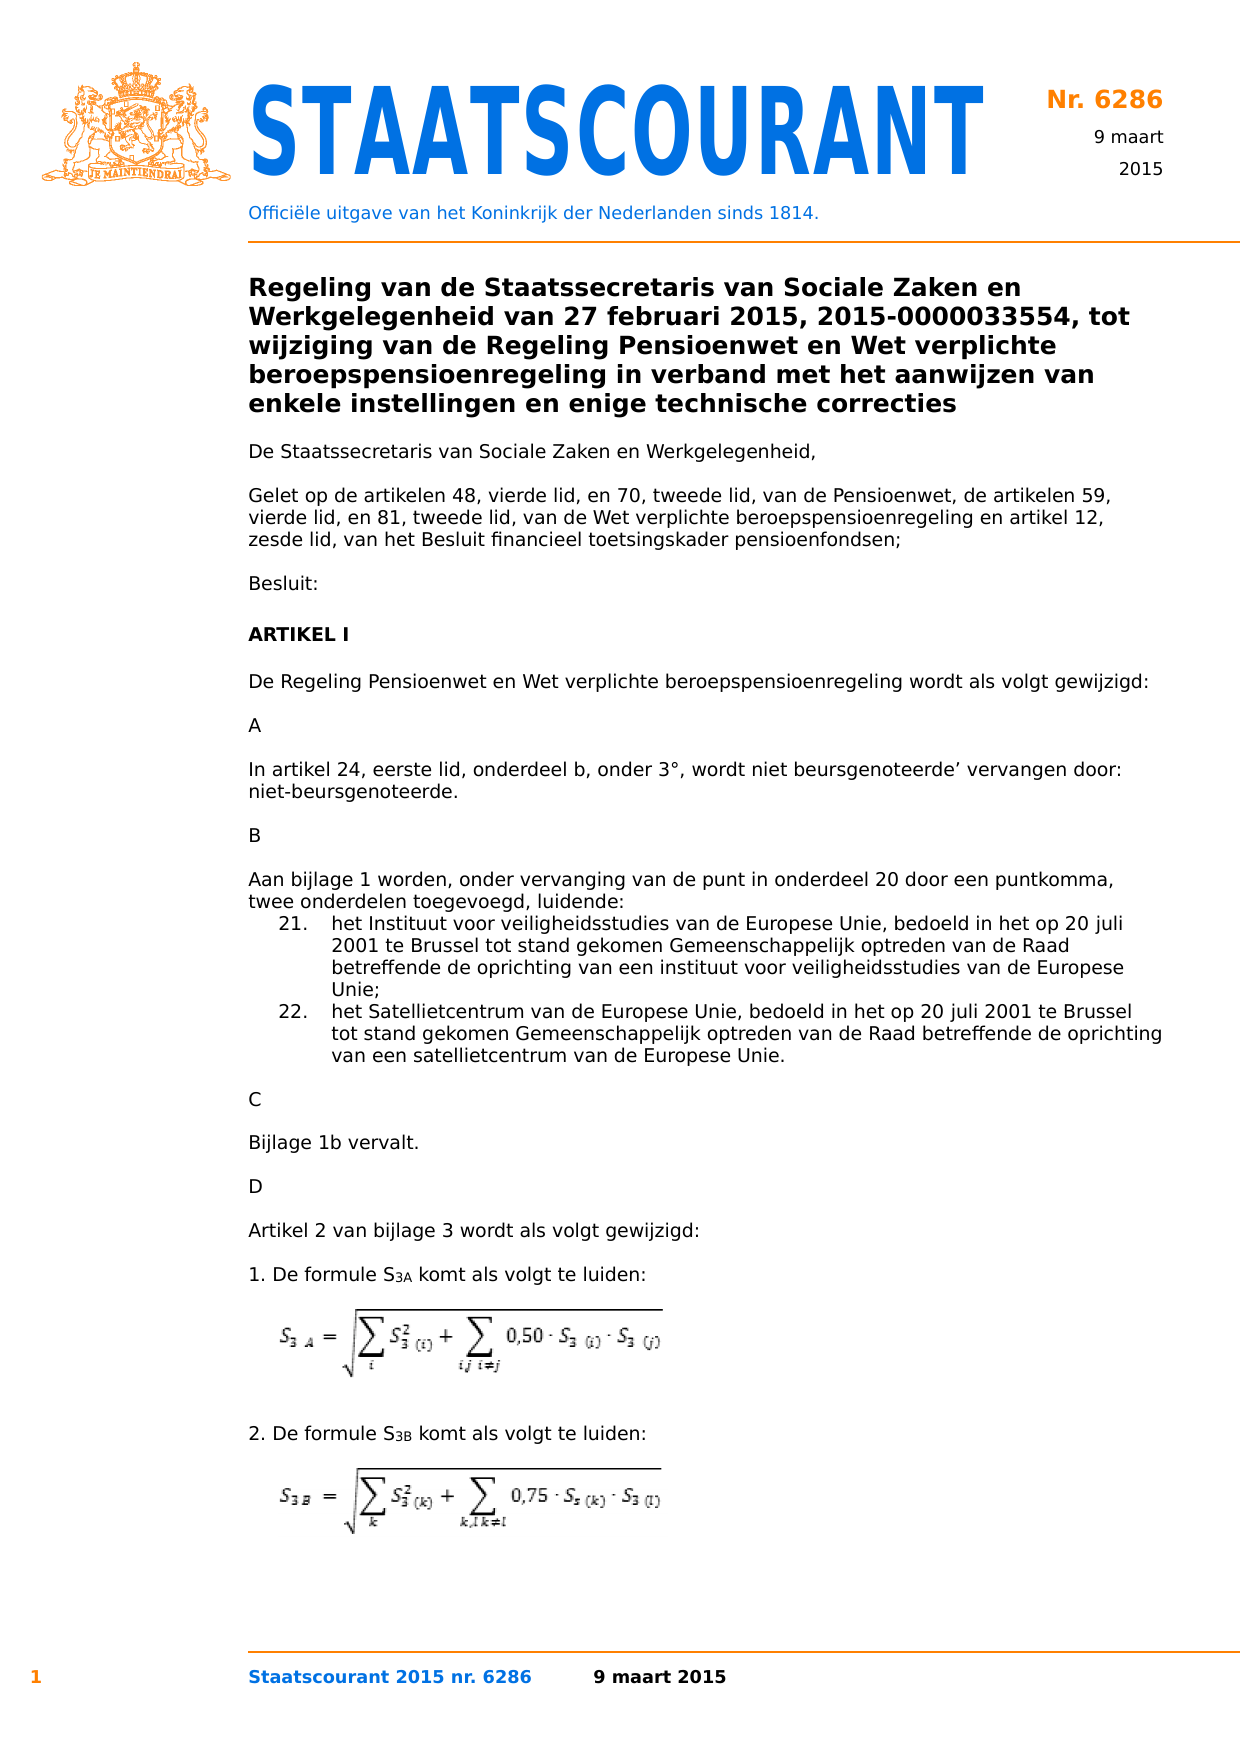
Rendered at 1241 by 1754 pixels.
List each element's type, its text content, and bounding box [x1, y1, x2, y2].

subtitle ARTIKEL I [248, 624, 1163, 646]
table_header STAATSCOURANT [248, 62, 998, 203]
picture [278, 1466, 668, 1537]
text De Regeling Pensioenwet en Wet verplichte beroepspensioenregeling wordt als volgt gewijzigd: [248, 671, 1163, 693]
table_cell Officiële uitgave van het Koninkrijk der Nederlanden sinds 1814. [248, 203, 1240, 241]
picture [278, 1307, 668, 1379]
text Besluit: [248, 572, 1163, 594]
text C [248, 1088, 1163, 1110]
table_header [25, 62, 248, 241]
text A [248, 715, 1163, 737]
subtitle Regeling van de Staatssecretaris van Sociale Zaken en Werkgelegenheid van 27 februari 2015, 2015-0000033554, tot wijziging van de Regeling Pensioenwet en Wet verplichte beroepspensioenregeling in verband met het aanwijzen van enkele instellingen en enige technische correcties [248, 273, 1163, 419]
text 2. De formule S3B komt als volgt te luiden: [248, 1422, 1163, 1444]
text D [248, 1176, 1163, 1198]
table_cell 9 maart [998, 121, 1240, 153]
text Gelet op de artikelen 48, vierde lid, en 70, tweede lid, van de Pensioenwet, de artikelen 59, vierde lid, en 81, tweede lid, van de Wet verplichte beroepspensioenregeling en artikel 12, zesde lid, van het Besluit financieel toetsingskader pensioenfondsen; [248, 484, 1163, 551]
text Artikel 2 van bijlage 3 wordt als volgt gewijzigd: [248, 1220, 1163, 1242]
table_cell 2015 [998, 153, 1240, 203]
text 22. het Satellietcentrum van de Europese Unie, bedoeld in het op 20 juli 2001 te Brussel tot stand gekomen Gemeenschappelijk optreden van de Raad betreffende de oprichting van een satellietcentrum van de Europese Unie. [278, 1001, 1163, 1067]
table_header Nr. 6286 [998, 62, 1240, 121]
text In artikel 24, eerste lid, onderdeel b, onder 3°, wordt niet beursgenoteerde’ vervangen door: niet-beursgenoteerde. [248, 759, 1163, 803]
picture [41, 62, 231, 186]
text 21. het Instituut voor veiligheidsstudies van de Europese Unie, bedoeld in het op 20 juli 2001 te Brussel tot stand gekomen Gemeenschappelijk optreden van de Raad betreffende de oprichting van een instituut voor veiligheidsstudies van de Europese Unie; [278, 913, 1163, 1001]
text De Staatssecretaris van Sociale Zaken en Werkgelegenheid, [248, 441, 1163, 463]
text B [248, 825, 1163, 847]
text 1. De formule S3A komt als volgt te luiden: [248, 1264, 1163, 1286]
text Bijlage 1b vervalt. [248, 1132, 1163, 1154]
text Aan bijlage 1 worden, onder vervanging van de punt in onderdeel 20 door een puntkomma, twee onderdelen toegevoegd, luidende: [248, 869, 1163, 913]
